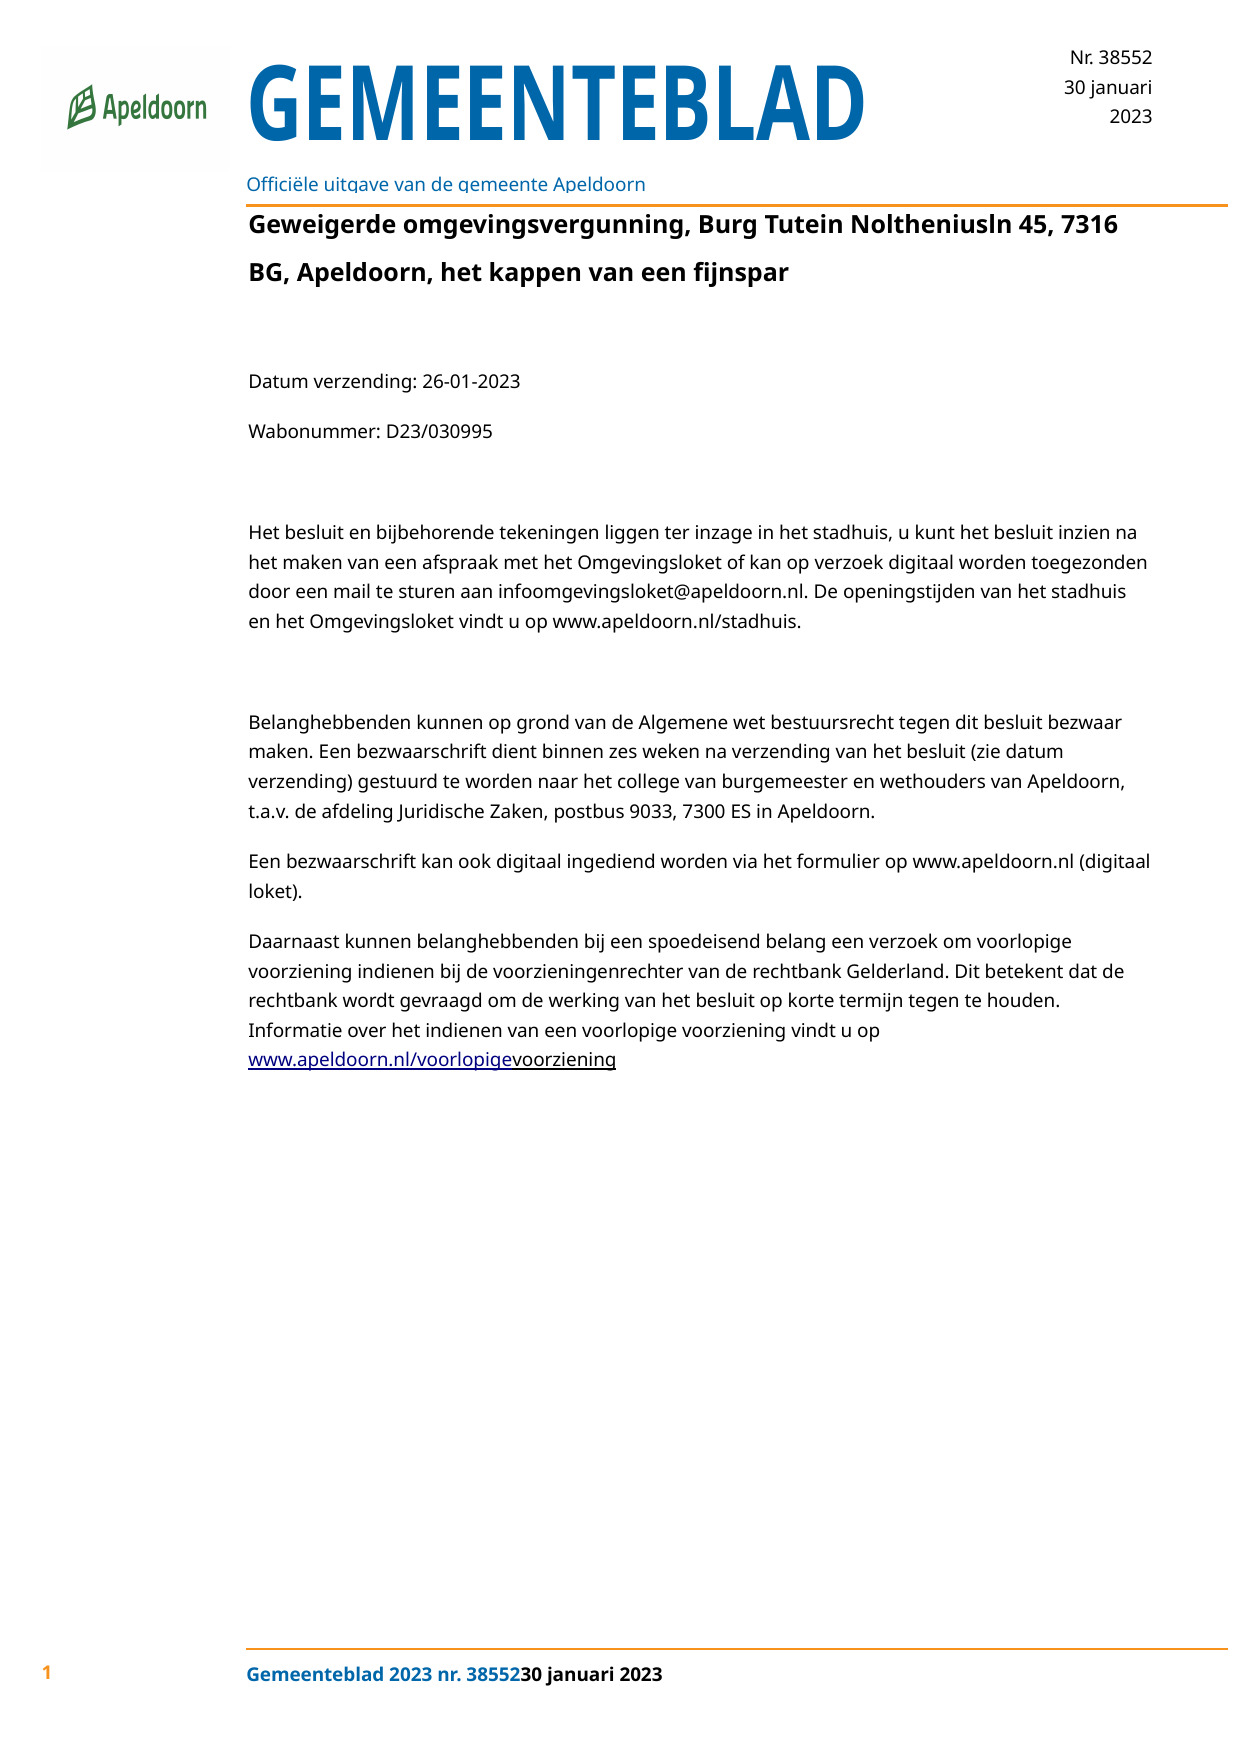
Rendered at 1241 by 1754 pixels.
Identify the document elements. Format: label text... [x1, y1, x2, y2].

text Datum verzending: 26-01-2023 [248, 368, 1152, 394]
text Daarnaast kunnen belanghebbenden bij een spoedeisend belang een verzoek om voorlopige voorziening indienen bij de voorzieningenrechter van de rechtbank Gelderland. Dit betekent dat de rechtbank wordt gevraagd om de werking van het besluit op korte termijn tegen te houden. Informatie over het indienen van een voorlopige voorziening vindt u op www.apeldoorn.nl/voorlopigevoorziening [248, 928, 1152, 1072]
text Een bezwaarschrift kan ook digitaal ingediend worden via het formulier op www.apeldoorn.nl (digitaal loket). [248, 848, 1152, 904]
picture [41, 47, 231, 172]
text Geweigerde omgevingsvergunning, Burg Tutein Noltheniusln 45, 7316 BG, Apeldoorn, het kappen van een fijnspar [248, 207, 1152, 288]
text Belanghebbenden kunnen op grond van de Algemene wet bestuursrecht tegen dit besluit bezwaar maken. Een bezwaarschrift dient binnen zes weken na verzending van het besluit (zie datum verzending) gestuurd te worden naar het college van burgemeester en wethouders van Apeldoorn, t.a.v. de afdeling Juridische Zaken, postbus 9033, 7300 ES in Apeldoorn. [248, 709, 1152, 824]
text Het besluit en bijbehorende tekeningen liggen ter inzage in het stadhuis, u kunt het besluit inzien na het maken van een afspraak met het Omgevingsloket of kan op verzoek digitaal worden toegezonden door een mail te sturen aan infoomgevingsloket@apeldoorn.nl. De openingstijden van het stadhuis en het Omgevingsloket vindt u op www.apeldoorn.nl/stadhuis. [248, 519, 1152, 634]
text Wabonummer: D23/030995 [248, 419, 1152, 444]
